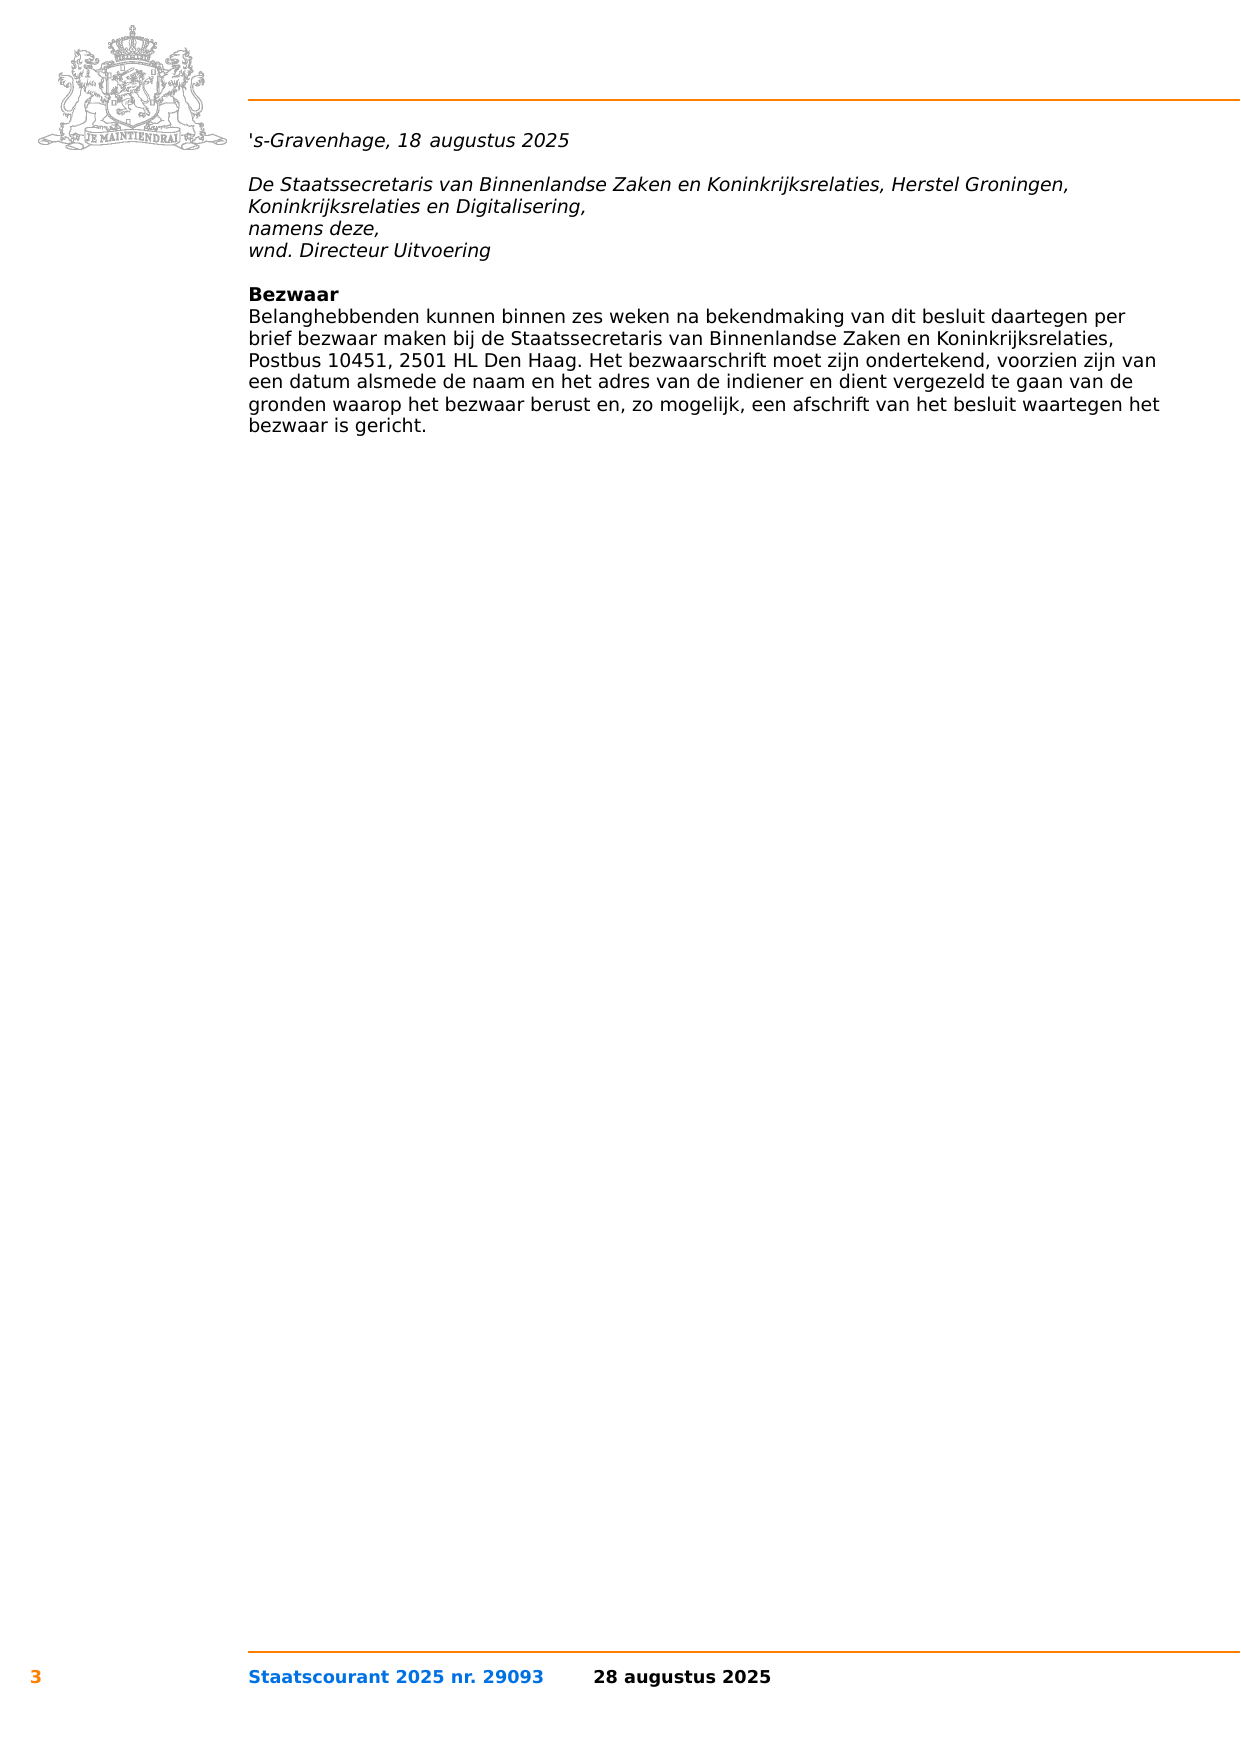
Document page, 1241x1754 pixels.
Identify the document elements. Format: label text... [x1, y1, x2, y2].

text 's-Gravenhage, 18 augustus 2025 [248, 130, 1163, 152]
picture [38, 25, 227, 150]
text De Staatssecretaris van Binnenlandse Zaken en Koninkrijksrelaties, Herstel Groningen, Koninkrijksrelaties en Digitalisering, namens deze, wnd. Directeur Uitvoering [248, 174, 1163, 262]
text Belanghebbenden kunnen binnen zes weken na bekendmaking van dit besluit daartegen per brief bezwaar maken bij de Staatssecretaris van Binnenlandse Zaken en Koninkrijksrelaties, Postbus 10451, 2501 HL Den Haag. Het bezwaarschrift moet zijn ondertekend, voorzien zijn van een datum alsmede de naam en het adres van de indiener en dient vergezeld te gaan van de gronden waarop het bezwaar berust en, zo mogelijk, een afschrift van het besluit waartegen het bezwaar is gericht. [248, 306, 1163, 437]
text Bezwaar [248, 283, 1163, 306]
